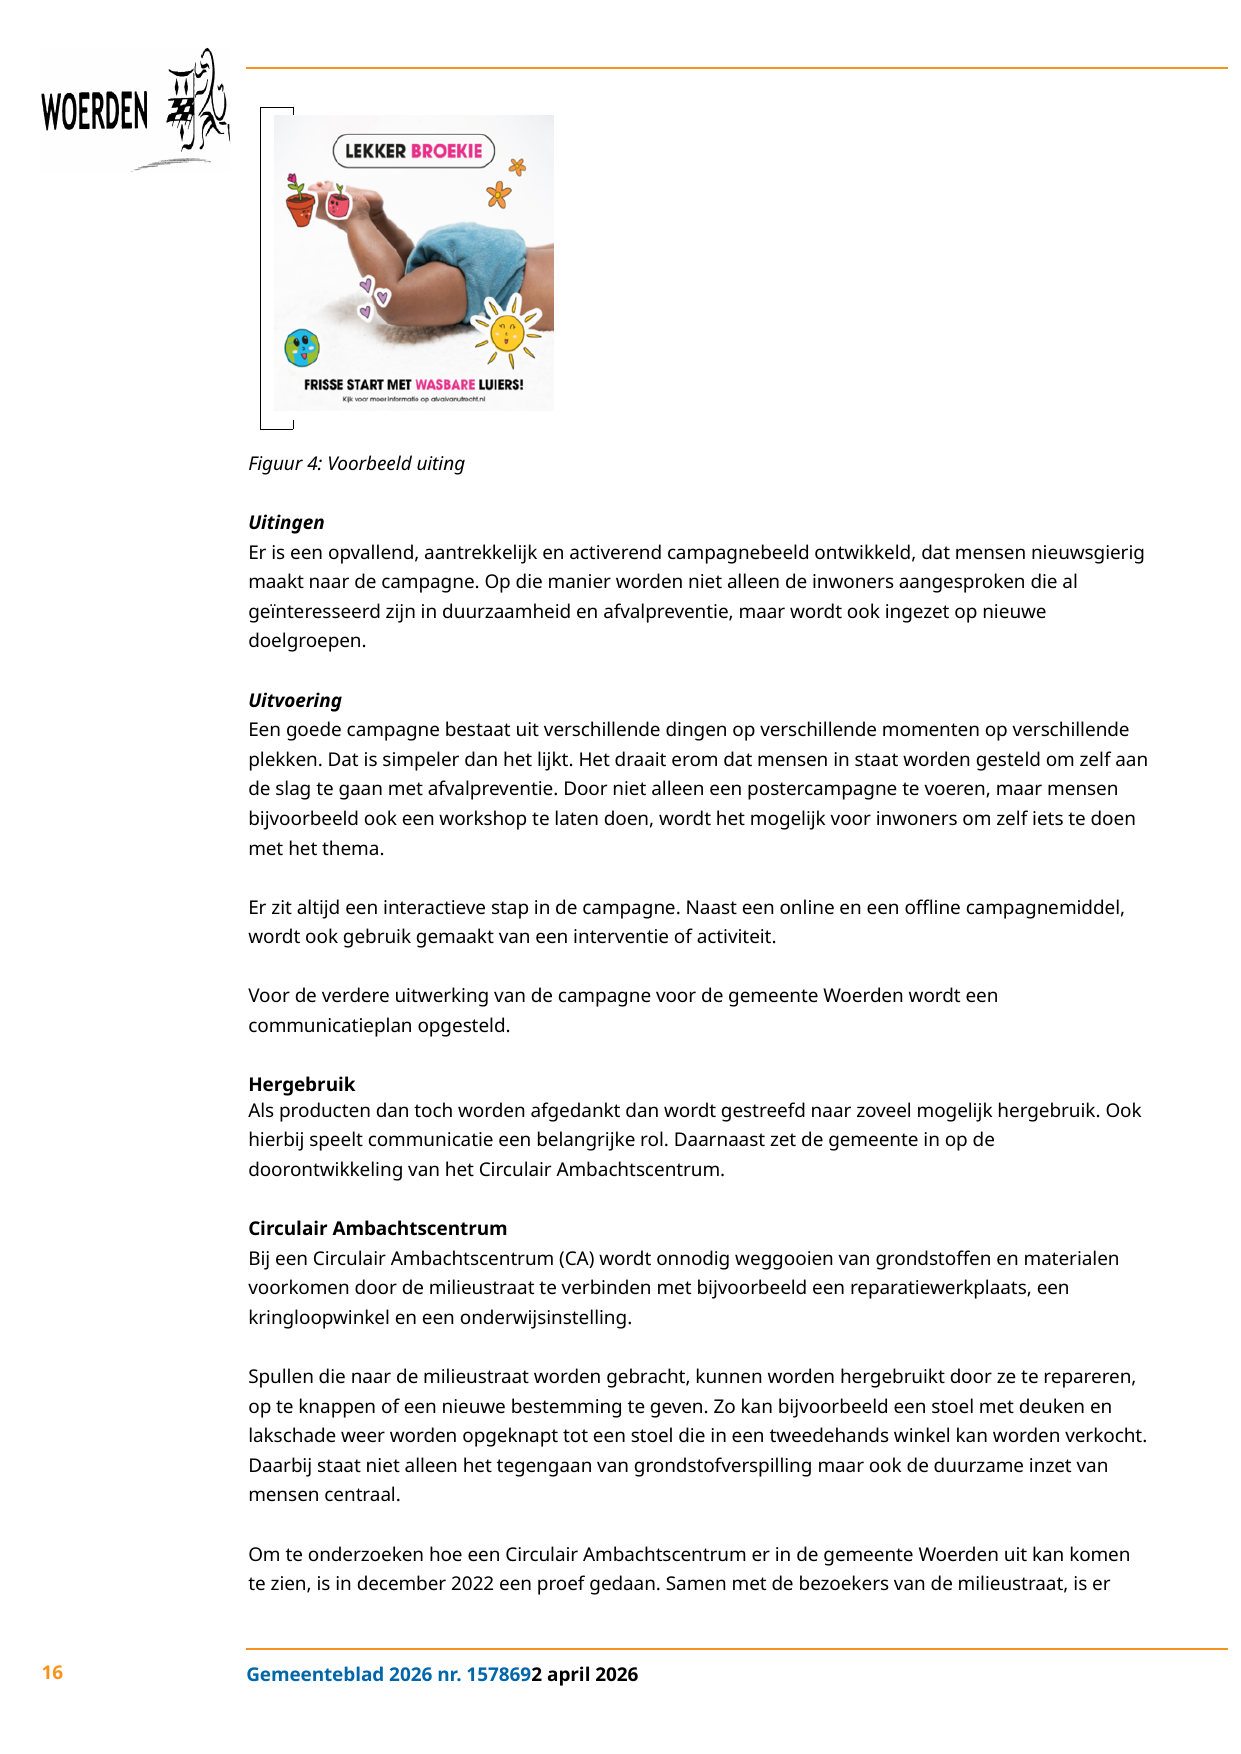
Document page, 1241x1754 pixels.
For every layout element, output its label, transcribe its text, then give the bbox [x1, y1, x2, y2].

text Voor de verdere uitwerking van de campagne voor de gemeente Woerden wordt een communicatieplan opgesteld. [248, 983, 1152, 1038]
text Uitingen [248, 509, 1152, 535]
text Spullen die naar de milieustraat worden gebracht, kunnen worden hergebruikt door ze te repareren, op te knappen of een nieuwe bestemming te geven. Zo kan bijvoorbeeld een stoel met deuken en lakschade weer worden opgeknapt tot een stoel die in een tweedehands winkel kan worden verkocht. Daarbij staat niet alleen het tegengaan van grondstofverspilling maar ook de duurzame inzet van mensen centraal. [248, 1363, 1152, 1507]
text Er is een opvallend, aantrekkelijk en activerend campagnebeeld ontwikkeld, dat mensen nieuwsgierig maakt naar de campagne. Op die manier worden niet alleen de inwoners aangesproken die al geïnteresseerd zijn in duurzaamheid en afvalpreventie, maar wordt ook ingezet op nieuwe doelgroepen. [248, 539, 1152, 653]
text Als producten dan toch worden afgedankt dan wordt gestreefd naar zoveel mogelijk hergebruik. Ook hierbij speelt communicatie een belangrijke rol. Daarnaast zet de gemeente in op de doorontwikkeling van het Circulair Ambachtscentrum. [248, 1097, 1152, 1182]
picture [268, 115, 565, 420]
text Uitvoering [248, 687, 1152, 712]
text Er zit altijd een interactieve stap in de campagne. Naast een online en een offline campagnemiddel, wordt ook gebruik gemaakt van een interventie of activiteit. [248, 894, 1152, 949]
text Bij een Circulair Ambachtscentrum (CA) wordt onnodig weggooien van grondstoffen en materialen voorkomen door de milieustraat te verbinden met bijvoorbeeld een reparatiewerkplaats, een kringloopwinkel en een onderwijsinstelling. [248, 1245, 1152, 1330]
text Om te onderzoeken hoe een Circulair Ambachtscentrum er in de gemeente Woerden uit kan komen te zien, is in december 2022 een proef gedaan. Samen met de bezoekers van de milieustraat, is er [248, 1541, 1152, 1596]
text Figuur 4: Voorbeeld uiting [248, 450, 1152, 476]
text Circulair Ambachtscentrum [248, 1215, 1152, 1241]
text Hergebruik [248, 1071, 1152, 1097]
picture [41, 47, 231, 172]
text Een goede campagne bestaat uit verschillende dingen op verschillende momenten op verschillende plekken. Dat is simpeler dan het lijkt. Het draait erom dat mensen in staat worden gesteld om zelf aan de slag te gaan met afvalpreventie. Door niet alleen een postercampagne te voeren, maar mensen bijvoorbeeld ook een workshop te laten doen, wordt het mogelijk voor inwoners om zelf iets te doen met het thema. [248, 716, 1152, 860]
